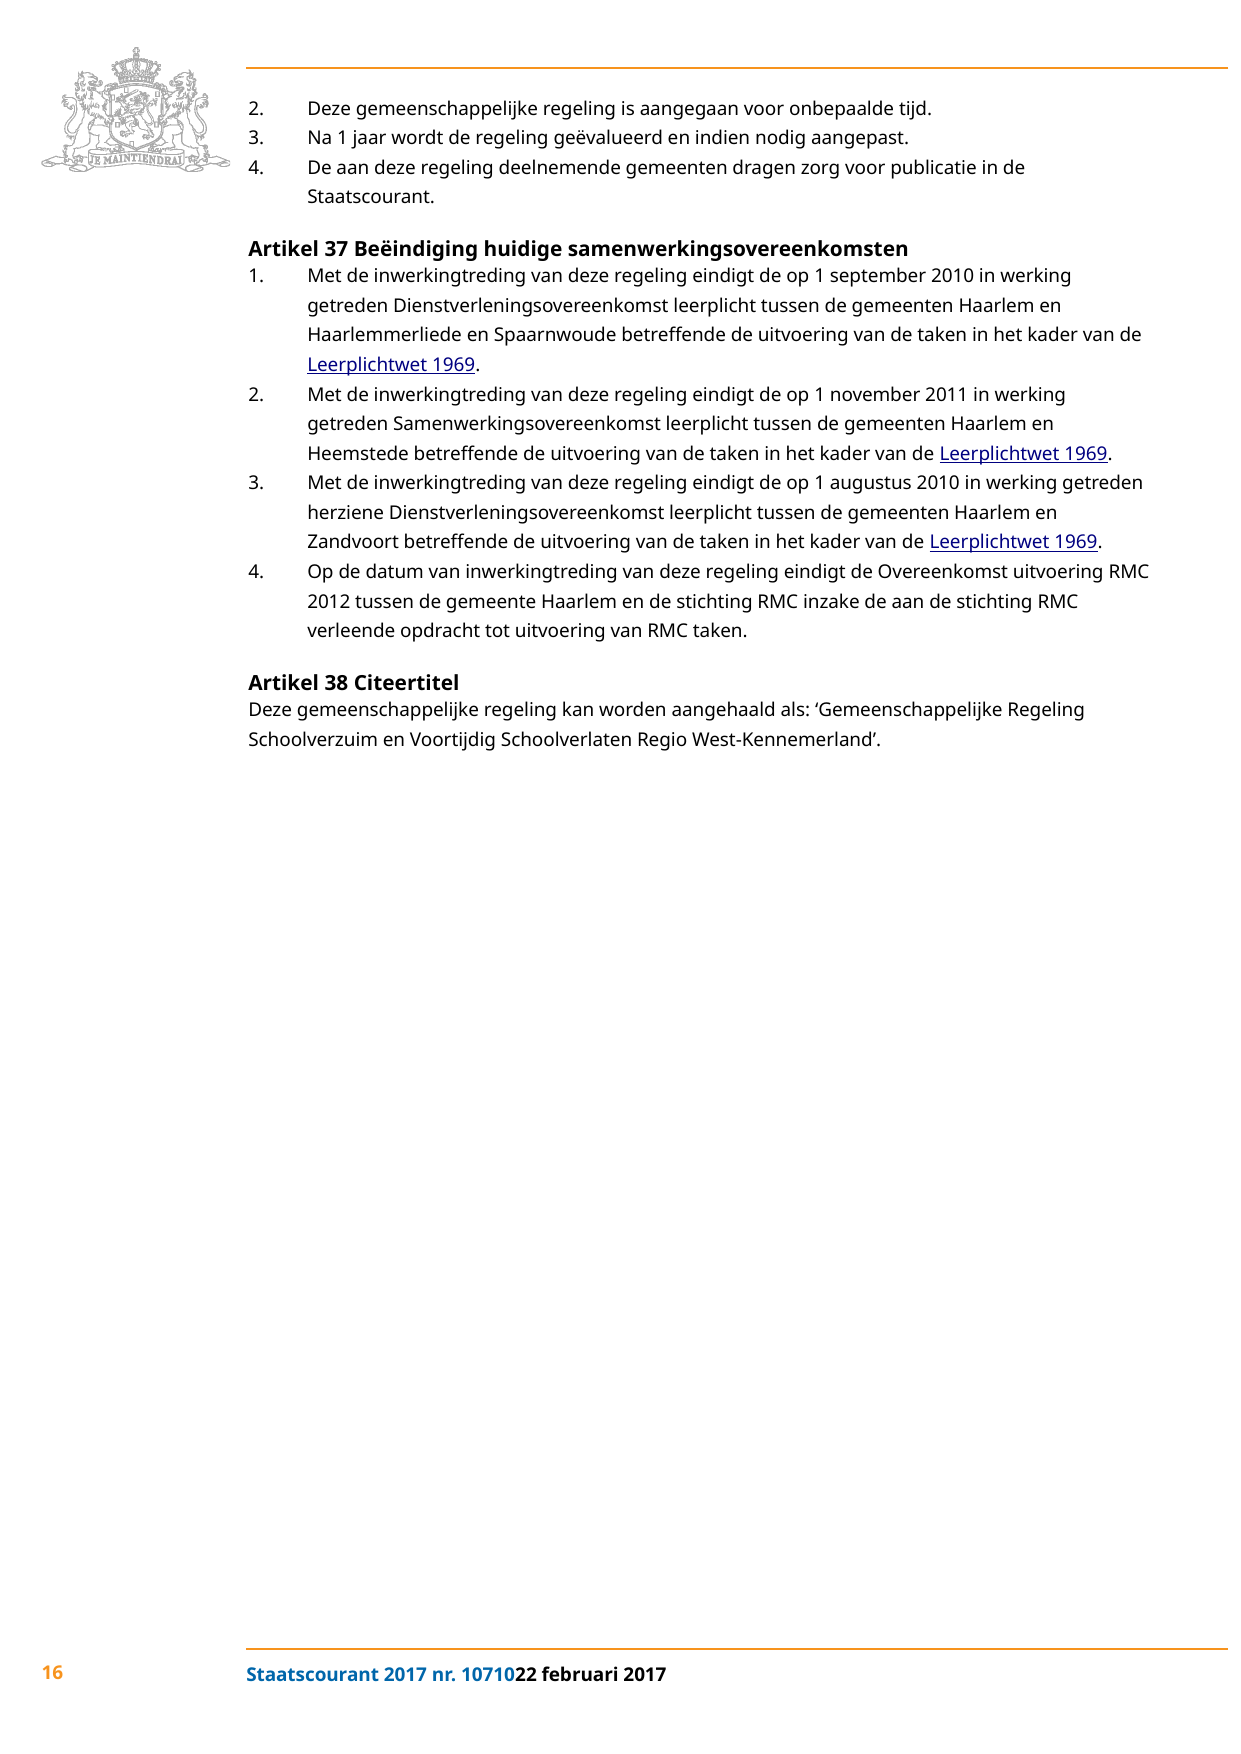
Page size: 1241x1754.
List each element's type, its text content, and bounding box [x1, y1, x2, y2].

list Met de inwerkingtreding van deze regeling eindigt de op 1 augustus 2010 in werking getreden herziene Dienstverleningsovereenkomst leerplicht tussen de gemeenten Haarlem en Zandvoort betreffende de uitvoering van de taken in het kader van de Leerplichtwet 1969. [248, 469, 1152, 554]
list Na 1 jaar wordt de regeling geëvalueerd en indien nodig aangepast. [248, 124, 1152, 150]
list Op de datum van inwerkingtreding van deze regeling eindigt de Overeenkomst uitvoering RMC 2012 tussen de gemeente Haarlem en de stichting RMC inzake de aan de stichting RMC verleende opdracht tot uitvoering van RMC taken. [248, 558, 1152, 643]
text Artikel 38 Citeertitel [248, 668, 1152, 696]
list Met de inwerkingtreding van deze regeling eindigt de op 1 september 2010 in werking getreden Dienstverleningsovereenkomst leerplicht tussen de gemeenten Haarlem en Haarlemmerliede en Spaarnwoude betreffende de uitvoering van de taken in het kader van de Leerplichtwet 1969. [248, 262, 1152, 377]
text Artikel 37 Beëindiging huidige samenwerkingsovereenkomsten [248, 234, 1152, 262]
list Met de inwerkingtreding van deze regeling eindigt de op 1 november 2011 in werking getreden Samenwerkingsovereenkomst leerplicht tussen de gemeenten Haarlem en Heemstede betreffende de uitvoering van de taken in het kader van de Leerplichtwet 1969. [248, 381, 1152, 466]
list De aan deze regeling deelnemende gemeenten dragen zorg voor publicatie in de Staatscourant. [248, 154, 1152, 209]
list Deze gemeenschappelijke regeling is aangegaan voor onbepaalde tijd. [248, 95, 1152, 121]
picture [41, 47, 231, 172]
text Deze gemeenschappelijke regeling kan worden aangehaald als: ‘Gemeenschappelijke Regeling Schoolverzuim en Voortijdig Schoolverlaten Regio West-Kennemerland’. [248, 696, 1152, 752]
